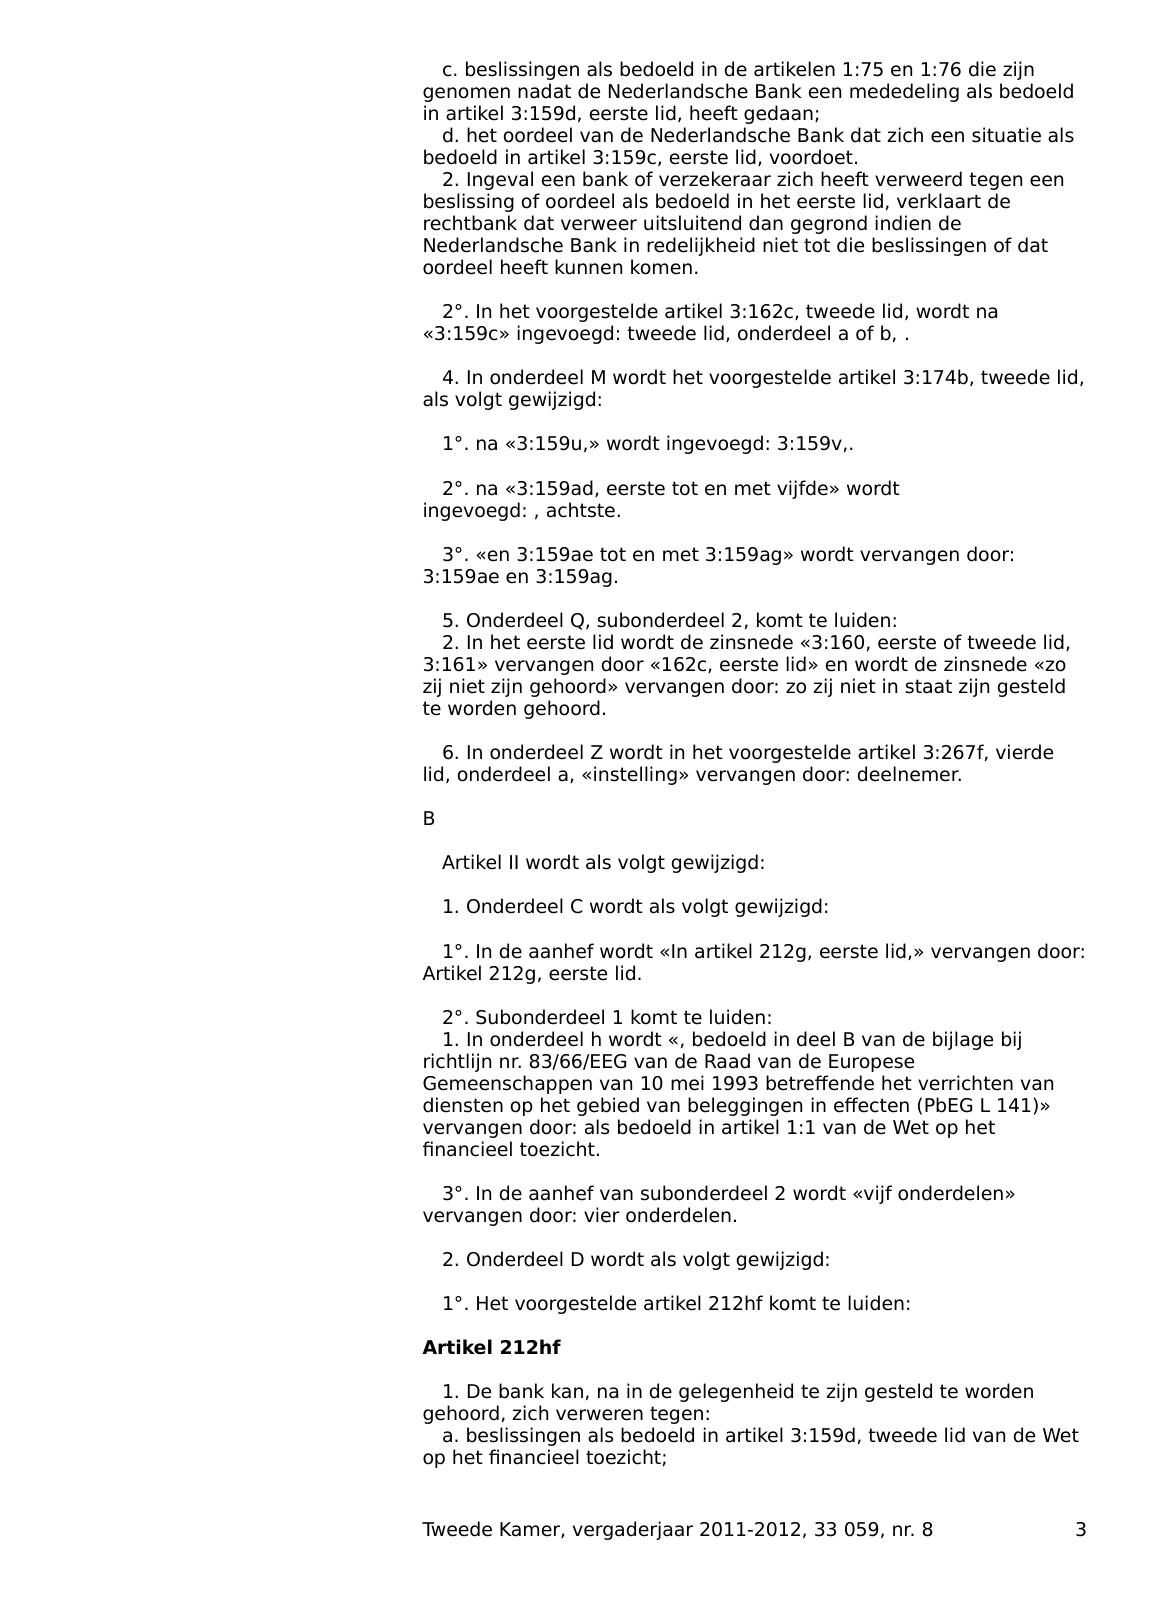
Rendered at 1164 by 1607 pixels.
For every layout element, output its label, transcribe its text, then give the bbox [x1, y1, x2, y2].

text 5. Onderdeel Q, subonderdeel 2, komt te luiden: [422, 610, 1087, 632]
text 2. In het eerste lid wordt de zinsnede «3:160, eerste of tweede lid, 3:161» vervangen door «162c, eerste lid» en wordt de zinsnede «zo zij niet zijn gehoord» vervangen door: zo zij niet in staat zijn gesteld te worden gehoord. [422, 632, 1087, 720]
text 4. In onderdeel M wordt het voorgestelde artikel 3:174b, tweede lid, als volgt gewijzigd: [422, 367, 1087, 411]
text c. beslissingen als bedoeld in de artikelen 1:75 en 1:76 die zijn genomen nadat de Nederlandsche Bank een mededeling als bedoeld in artikel 3:159d, eerste lid, heeft gedaan; [422, 59, 1087, 125]
text 1°. na «3:159u,» wordt ingevoegd: 3:159v,. [422, 433, 1087, 455]
text 1. De bank kan, na in de gelegenheid te zijn gesteld te worden gehoord, zich verweren tegen: [422, 1381, 1087, 1425]
text 2°. Subonderdeel 1 komt te luiden: [422, 1007, 1087, 1029]
text 1. Onderdeel C wordt als volgt gewijzigd: [422, 896, 1087, 918]
text 2. Ingeval een bank of verzekeraar zich heeft verweerd tegen een beslissing of oordeel als bedoeld in het eerste lid, verklaart de rechtbank dat verweer uitsluitend dan gegrond indien de Nederlandsche Bank in redelijkheid niet tot die beslissingen of dat oordeel heeft kunnen komen. [422, 169, 1087, 279]
text 2°. na «3:159ad, eerste tot en met vijfde» wordt ingevoegd: , achtste. [422, 477, 1087, 521]
text 1. In onderdeel h wordt «, bedoeld in deel B van de bijlage bij richtlijn nr. 83/66/EEG van de Raad van de Europese Gemeenschappen van 10 mei 1993 betreffende het verrichten van diensten op het gebied van beleggingen in effecten (PbEG L 141)» vervangen door: als bedoeld in artikel 1:1 van de Wet op het financieel toezicht. [422, 1029, 1087, 1161]
text 3°. «en 3:159ae tot en met 3:159ag» wordt vervangen door: 3:159ae en 3:159ag. [422, 544, 1087, 588]
subtitle B [422, 808, 1087, 830]
text 2. Onderdeel D wordt als volgt gewijzigd: [422, 1249, 1087, 1271]
text 3°. In de aanhef van subonderdeel 2 wordt «vijf onderdelen» vervangen door: vier onderdelen. [422, 1183, 1087, 1227]
subtitle Artikel 212hf [422, 1337, 1087, 1359]
text 2°. In het voorgestelde artikel 3:162c, tweede lid, wordt na «3:159c» ingevoegd: tweede lid, onderdeel a of b, . [422, 301, 1087, 345]
text 1°. Het voorgestelde artikel 212hf komt te luiden: [422, 1293, 1087, 1315]
text 1°. In de aanhef wordt «In artikel 212g, eerste lid,» vervangen door: Artikel 212g, eerste lid. [422, 941, 1087, 984]
text 6. In onderdeel Z wordt in het voorgestelde artikel 3:267f, vierde lid, onderdeel a, «instelling» vervangen door: deelnemer. [422, 742, 1087, 786]
text a. beslissingen als bedoeld in artikel 3:159d, tweede lid van de Wet op het financieel toezicht; [422, 1425, 1087, 1469]
text d. het oordeel van de Nederlandsche Bank dat zich een situatie als bedoeld in artikel 3:159c, eerste lid, voordoet. [422, 125, 1087, 169]
text Artikel II wordt als volgt gewijzigd: [422, 852, 1087, 874]
